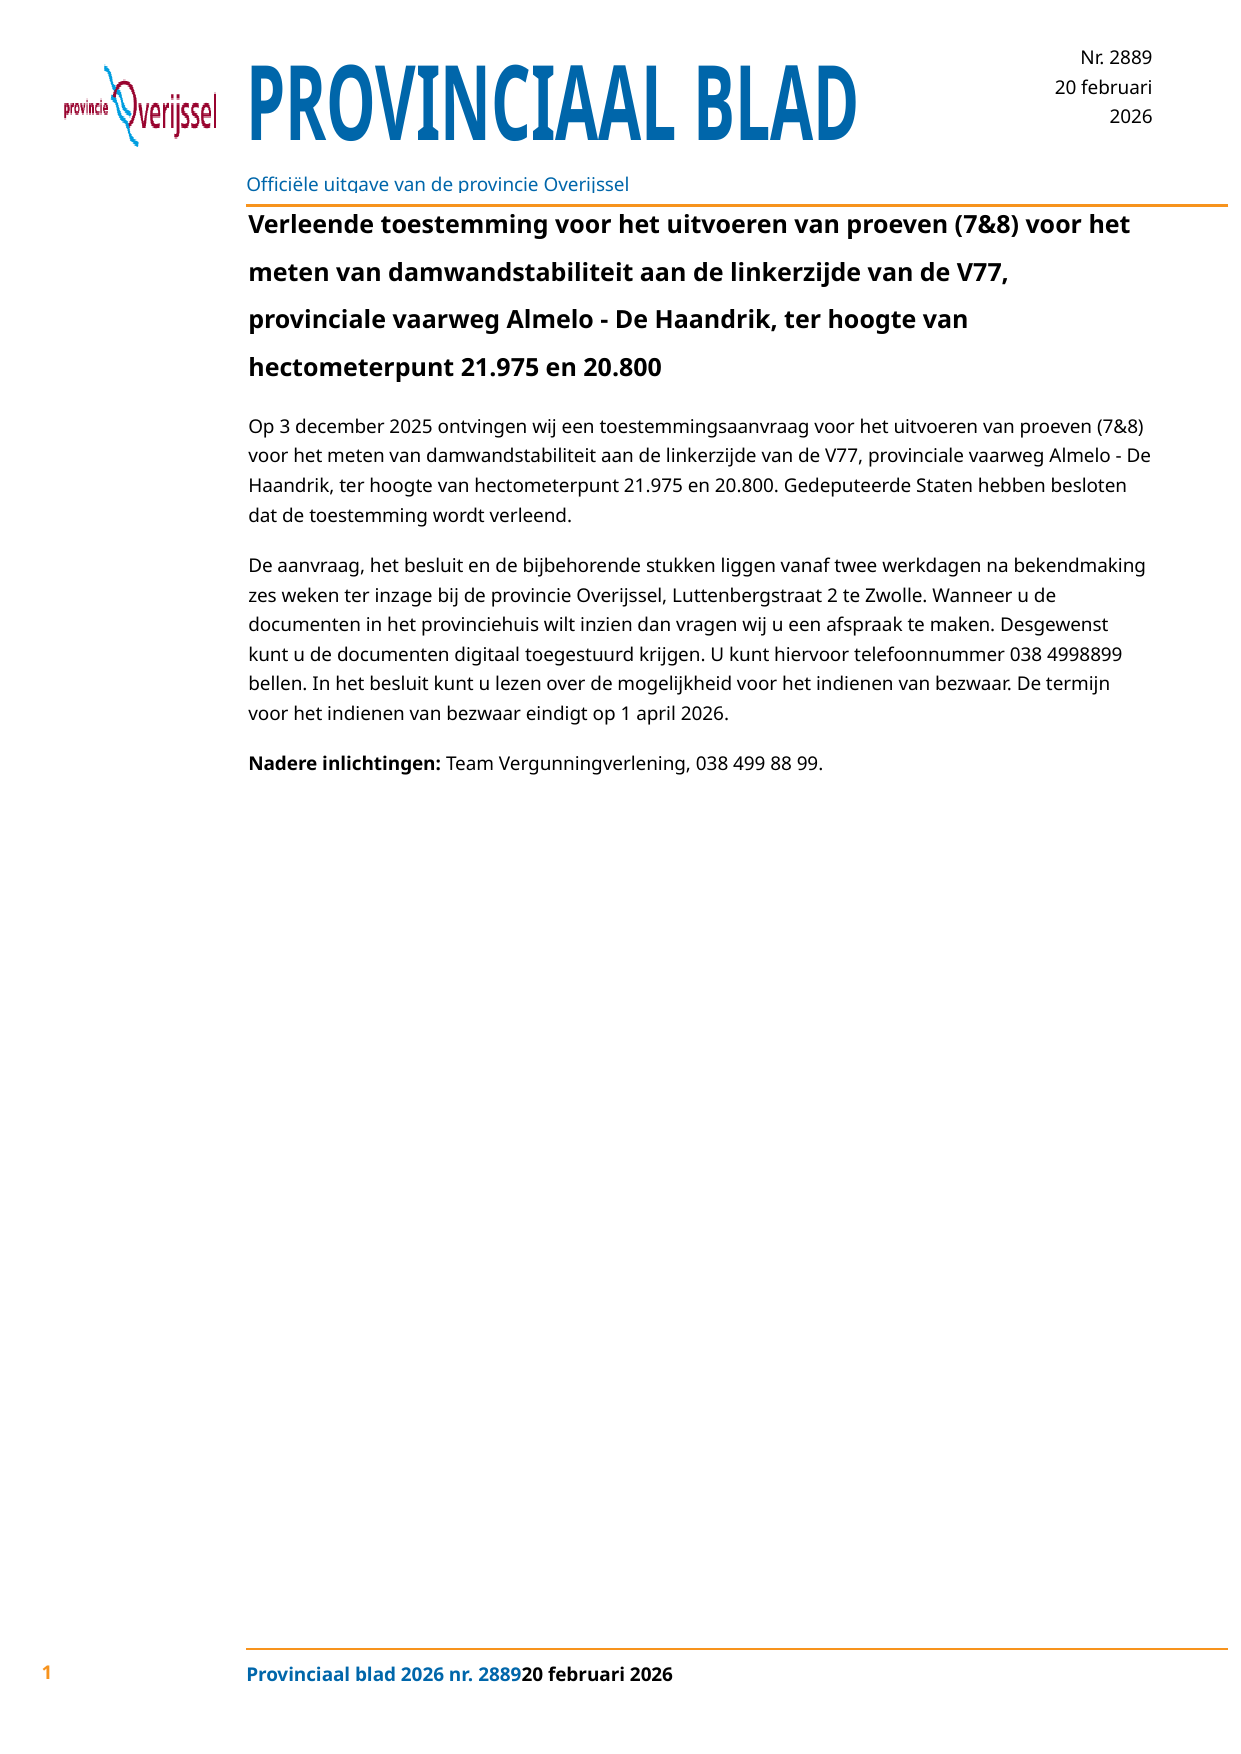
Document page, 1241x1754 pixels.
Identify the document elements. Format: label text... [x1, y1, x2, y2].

text De aanvraag, het besluit en de bijbehorende stukken liggen vanaf twee werkdagen na bekendmaking zes weken ter inzage bij de provincie Overijssel, Luttenbergstraat 2 te Zwolle. Wanneer u de documenten in het provinciehuis wilt inzien dan vragen wij u een afspraak te maken. Desgewenst kunt u de documenten digitaal toegestuurd krijgen. U kunt hiervoor telefoonnummer 038 4998899 bellen. In het besluit kunt u lezen over de mogelijkheid voor het indienen van bezwaar. De termijn voor het indienen van bezwaar eindigt op 1 april 2026. [248, 552, 1152, 726]
text Verleende toestemming voor het uitvoeren van proeven (7&8) voor het meten van damwandstabiliteit aan de linkerzijde van de V77, provinciale vaarweg Almelo - De Haandrik, ter hoogte van hectometerpunt 21.975 en 20.800 [248, 207, 1152, 384]
picture [41, 47, 231, 172]
text Op 3 december 2025 ontvingen wij een toestemmingsaanvraag voor het uitvoeren van proeven (7&8) voor het meten van damwandstabiliteit aan de linkerzijde van de V77, provinciale vaarweg Almelo - De Haandrik, ter hoogte van hectometerpunt 21.975 en 20.800. Gedeputeerde Staten hebben besloten dat de toestemming wordt verleend. [248, 413, 1152, 528]
text Nadere inlichtingen: Team Vergunningverlening, 038 499 88 99. [248, 751, 1152, 776]
